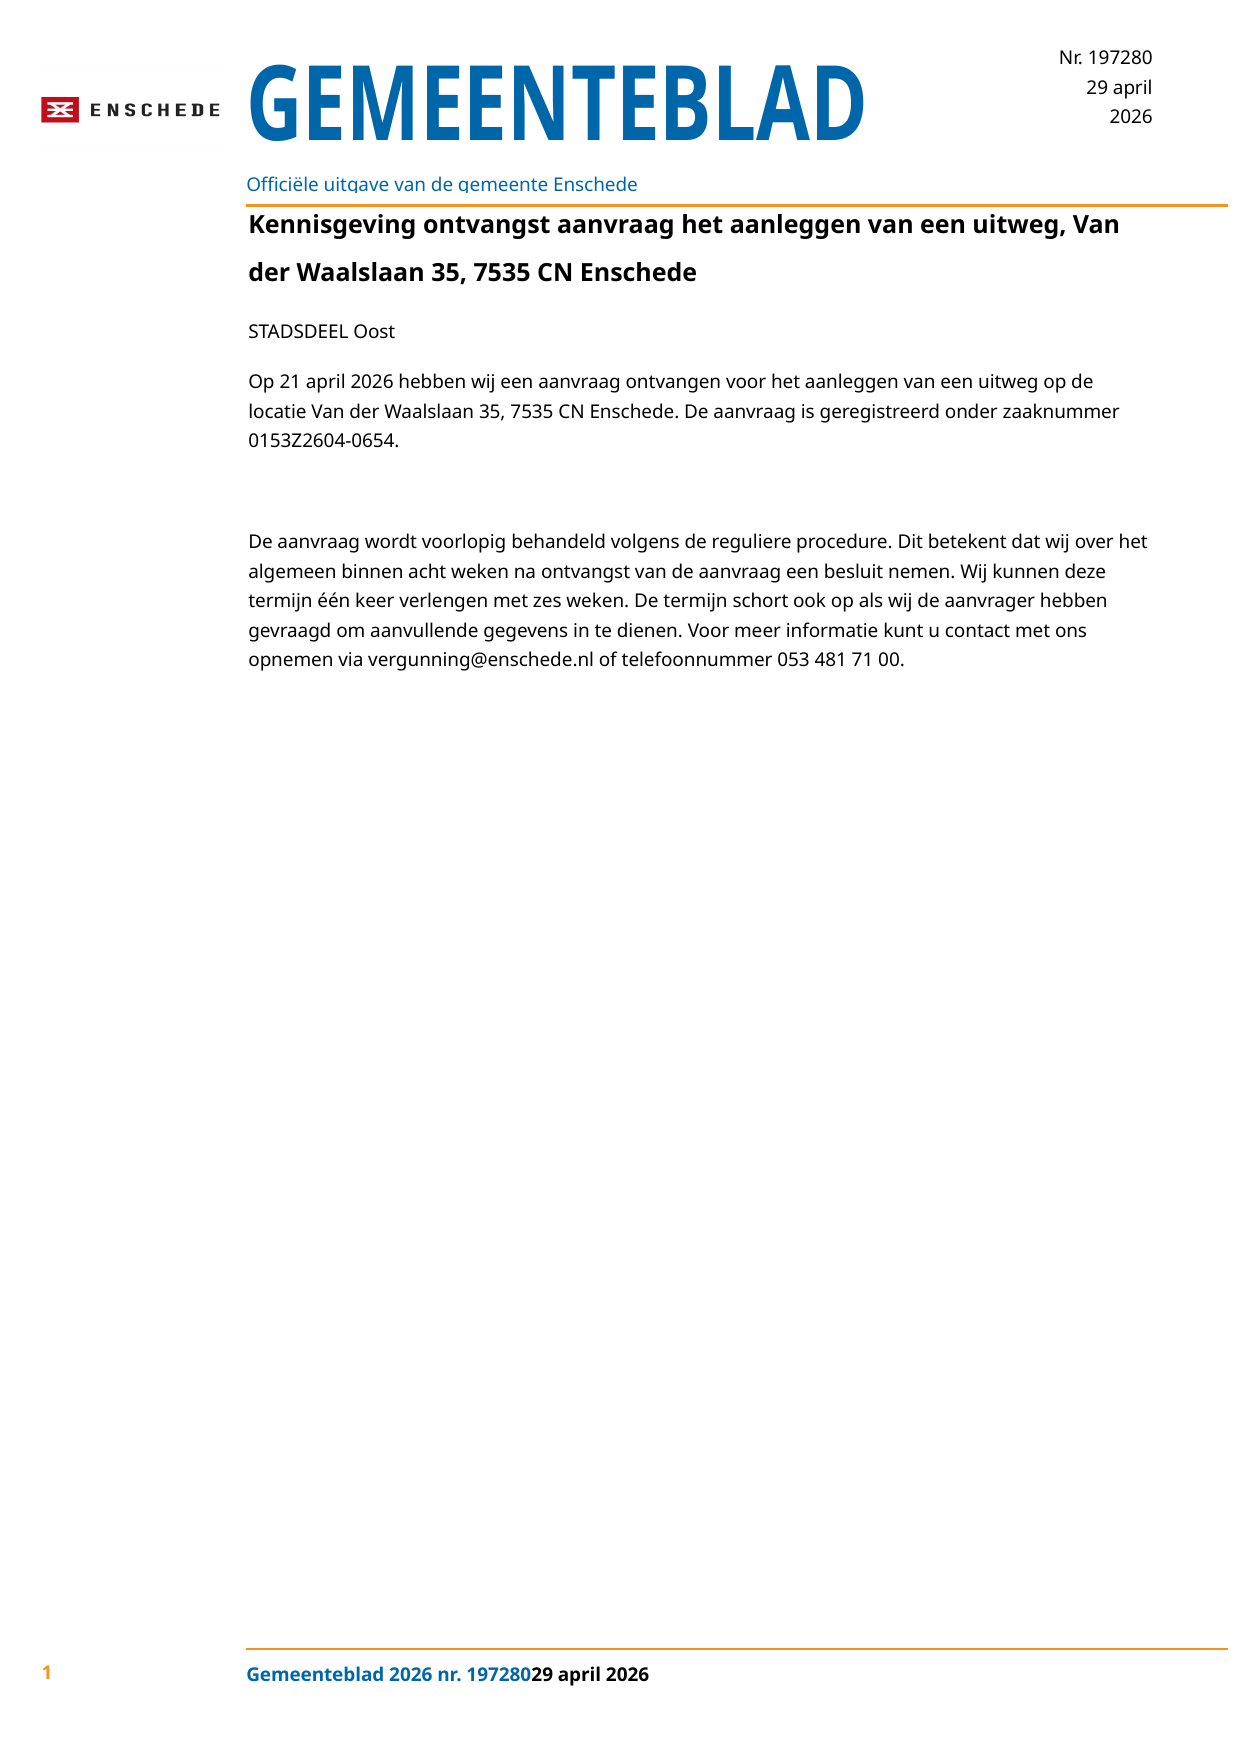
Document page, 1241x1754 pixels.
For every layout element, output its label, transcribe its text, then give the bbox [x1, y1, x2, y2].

picture [41, 47, 231, 172]
text Op 21 april 2026 hebben wij een aanvraag ontvangen voor het aanleggen van een uitweg op de locatie Van der Waalslaan 35, 7535 CN Enschede. De aanvraag is geregistreerd onder zaaknummer 0153Z2604-0654. [248, 368, 1152, 453]
text De aanvraag wordt voorlopig behandeld volgens de reguliere procedure. Dit betekent dat wij over het algemeen binnen acht weken na ontvangst van de aanvraag een besluit nemen. Wij kunnen deze termijn één keer verlengen met zes weken. De termijn schort ook op als wij de aanvrager hebben gevraagd om aanvullende gegevens in te dienen. Voor meer informatie kunt u contact met ons opnemen via vergunning@enschede.nl of telefoonnummer 053 481 71 00. [248, 528, 1152, 672]
text STADSDEEL Oost [248, 318, 1152, 344]
text Kennisgeving ontvangst aanvraag het aanleggen van een uitweg, Van der Waalslaan 35, 7535 CN Enschede [248, 207, 1152, 288]
